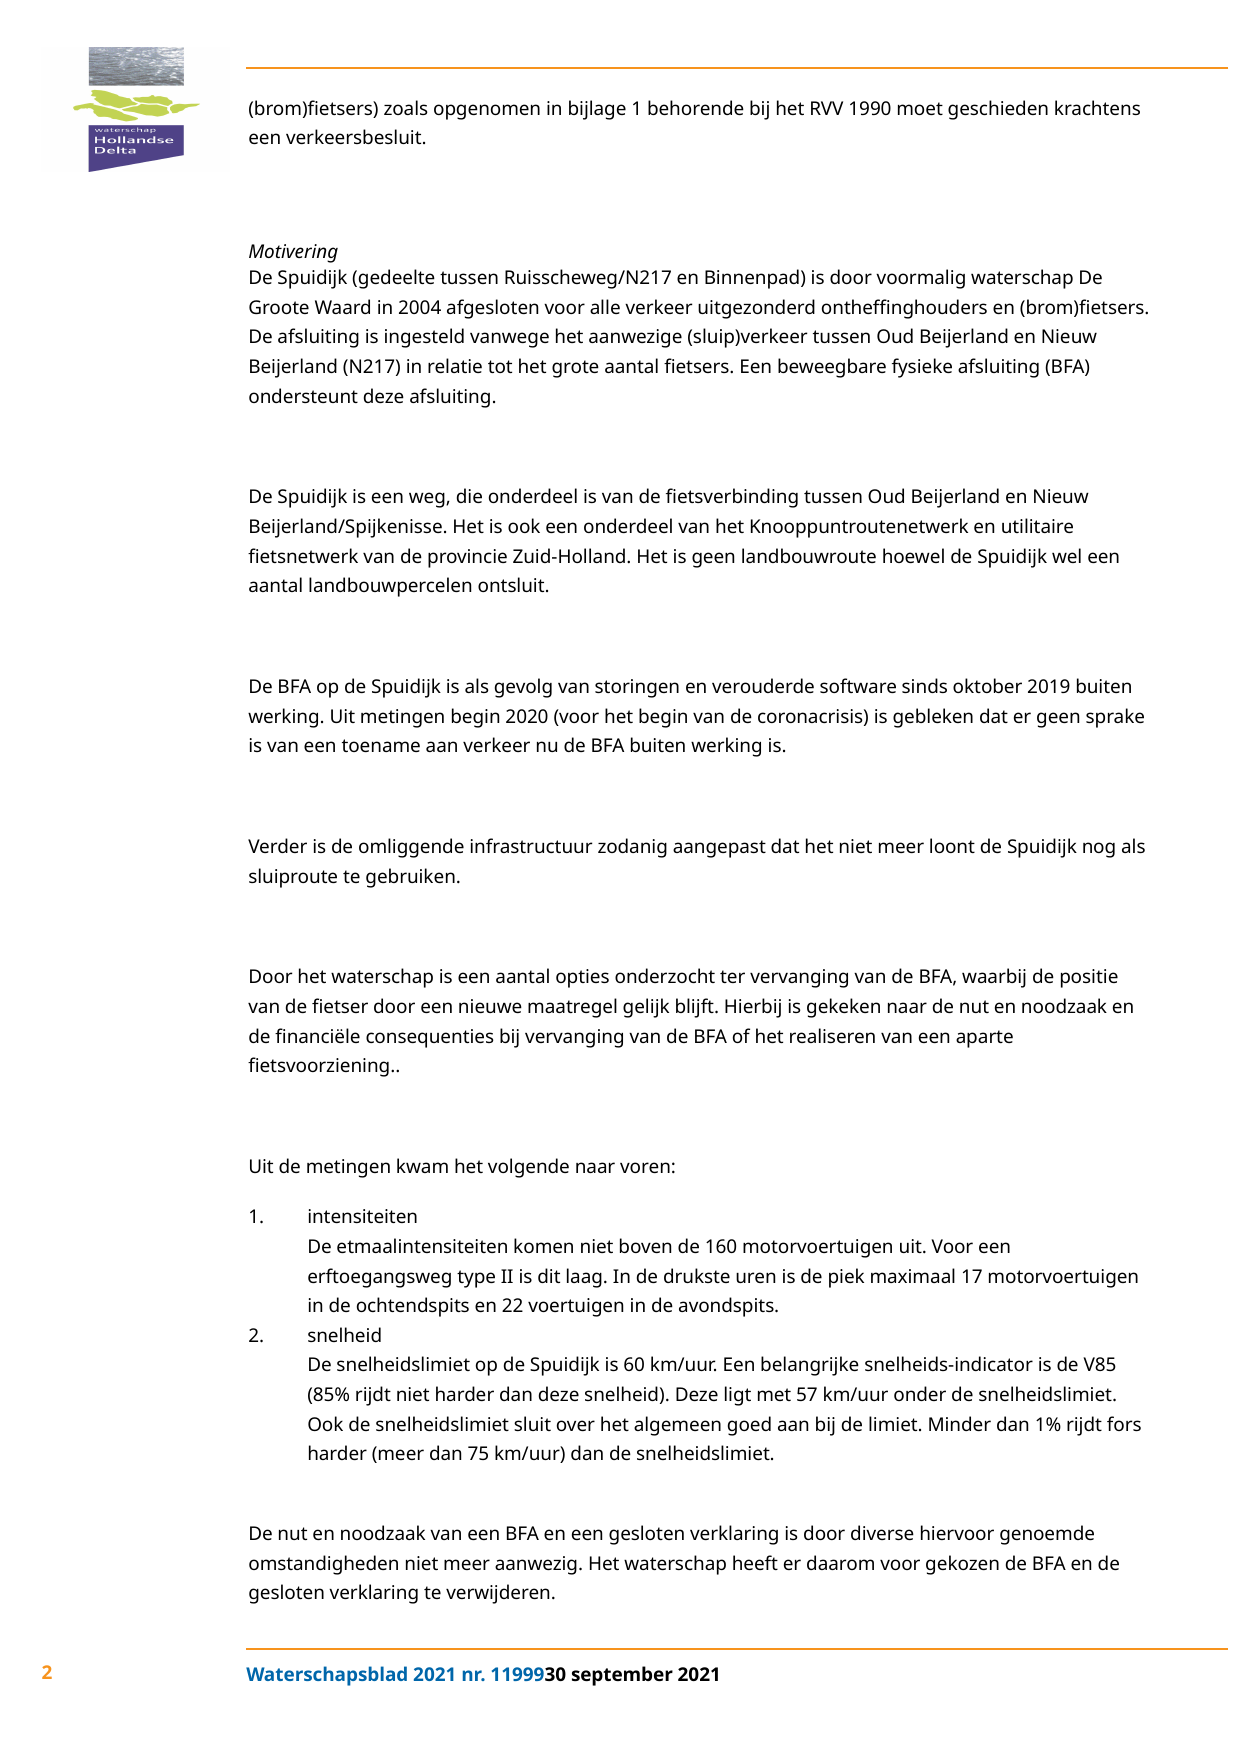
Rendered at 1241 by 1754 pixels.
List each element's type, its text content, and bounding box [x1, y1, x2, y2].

list intensiteiten [248, 1204, 1152, 1229]
text De nut en noodzaak van een BFA en een gesloten verklaring is door diverse hiervoor genoemde omstandigheden niet meer aanwezig. Het waterschap heeft er daarom voor gekozen de BFA en de gesloten verklaring te verwijderen. [248, 1520, 1152, 1605]
text De Spuidijk is een weg, die onderdeel is van de fietsverbinding tussen Oud Beijerland en Nieuw Beijerland/Spijkenisse. Het is ook een onderdeel van het Knooppuntroutenetwerk en utilitaire fietsnetwerk van de provincie Zuid-Holland. Het is geen landbouwroute hoewel de Spuidijk wel een aantal landbouwpercelen ontsluit. [248, 484, 1152, 598]
list snelheid [248, 1322, 1152, 1348]
text De Spuidijk (gedeelte tussen Ruisscheweg/N217 en Binnenpad) is door voormalig waterschap De Groote Waard in 2004 afgesloten voor alle verkeer uitgezonderd ontheffinghouders en (brom)fietsers. De afsluiting is ingesteld vanwege het aanwezige (sluip)verkeer tussen Oud Beijerland en Nieuw Beijerland (N217) in relatie tot het grote aantal fietsers. Een beweegbare fysieke afsluiting (BFA) ondersteunt deze afsluiting. [248, 264, 1152, 408]
text Uit de metingen kwam het volgende naar voren: [248, 1153, 1152, 1179]
text (brom)fietsers) zoals opgenomen in bijlage 1 behorende bij het RVV 1990 moet geschieden krachtens een verkeersbesluit. [248, 95, 1152, 150]
list De etmaalintensiteiten komen niet boven de 160 motorvoertuigen uit. Voor een erftoegangsweg type II is dit laag. In de drukste uren is de piek maximaal 17 motorvoertuigen in de ochtendspits en 22 voertuigen in de avondspits. [248, 1233, 1152, 1318]
text Verder is de omliggende infrastructuur zodanig aangepast dat het niet meer loont de Spuidijk nog als sluiproute te gebruiken. [248, 833, 1152, 888]
text Door het waterschap is een aantal opties onderzocht ter vervanging van de BFA, waarbij de positie van de fietser door een nieuwe maatregel gelijk blijft. Hierbij is gekeken naar de nut en noodzaak en de financiële consequenties bij vervanging van de BFA of het realiseren van een aparte fietsvoorziening.. [248, 964, 1152, 1078]
list De snelheidslimiet op de Spuidijk is 60 km/uur. Een belangrijke snelheids-indicator is de V85 (85% rijdt niet harder dan deze snelheid). Deze ligt met 57 km/uur onder de snelheidslimiet. Ook de snelheidslimiet sluit over het algemeen goed aan bij de limiet. Minder dan 1% rijdt fors harder (meer dan 75 km/uur) dan de snelheidslimiet. [248, 1352, 1152, 1466]
text Motivering [248, 239, 1152, 264]
picture [41, 47, 231, 172]
text De BFA op de Spuidijk is als gevolg van storingen en verouderde software sinds oktober 2019 buiten werking. Uit metingen begin 2020 (voor het begin van de coronacrisis) is gebleken dat er geen sprake is van een toename aan verkeer nu de BFA buiten werking is. [248, 673, 1152, 758]
